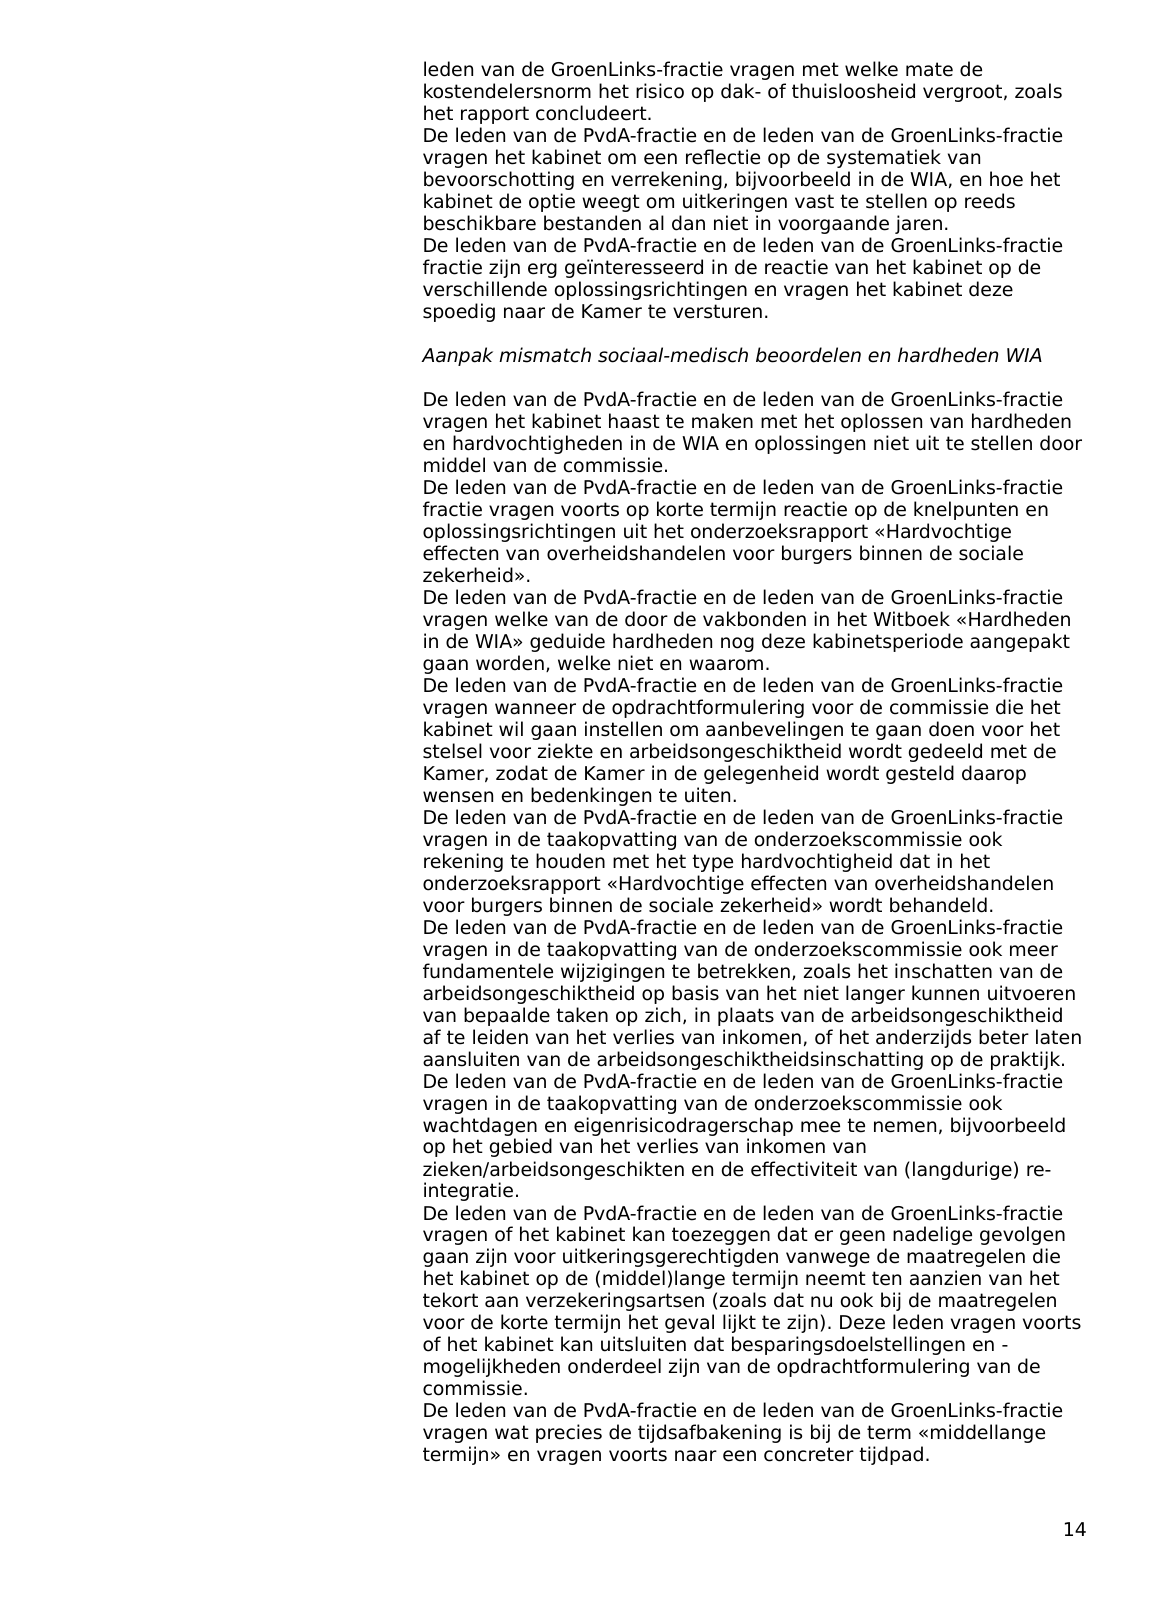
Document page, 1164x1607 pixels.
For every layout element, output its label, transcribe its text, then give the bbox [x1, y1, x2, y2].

text De leden van de PvdA-fractie en de leden van de GroenLinks-fractie vragen het kabinet om een reflectie op de systematiek van bevoorschotting en verrekening, bijvoorbeeld in de WIA, en hoe het kabinet de optie weegt om uitkeringen vast te stellen op reeds beschikbare bestanden al dan niet in voorgaande jaren. [422, 125, 1087, 235]
text De leden van de PvdA-fractie en de leden van de GroenLinks-fractie vragen in de taakopvatting van de onderzoekscommissie ook rekening te houden met het type hardvochtigheid dat in het onderzoeksrapport «Hardvochtige effecten van overheidshandelen voor burgers binnen de sociale zekerheid» wordt behandeld. [422, 807, 1087, 917]
text De leden van de PvdA-fractie en de leden van de GroenLinks-fractie vragen in de taakopvatting van de onderzoekscommissie ook meer fundamentele wijzigingen te betrekken, zoals het inschatten van de arbeidsongeschiktheid op basis van het niet langer kunnen uitvoeren van bepaalde taken op zich, in plaats van de arbeidsongeschiktheid af te leiden van het verlies van inkomen, of het anderzijds beter laten aansluiten van de arbeidsongeschiktheidsinschatting op de praktijk. [422, 917, 1087, 1071]
text De leden van de PvdA-fractie en de leden van de GroenLinks-fractie vragen welke van de door de vakbonden in het Witboek «Hardheden in de WIA» geduide hardheden nog deze kabinetsperiode aangepakt gaan worden, welke niet en waarom. [422, 587, 1087, 675]
text De leden van de PvdA-fractie en de leden van de GroenLinks-fractie vragen het kabinet haast te maken met het oplossen van hardheden en hardvochtigheden in de WIA en oplossingen niet uit te stellen door middel van de commissie. [422, 389, 1087, 477]
text De leden van de PvdA-fractie en de leden van de GroenLinks-fractie fractie vragen voorts op korte termijn reactie op de knelpunten en oplossingsrichtingen uit het onderzoeksrapport «Hardvochtige effecten van overheidshandelen voor burgers binnen de sociale zekerheid». [422, 477, 1087, 587]
text De leden van de PvdA-fractie en de leden van de GroenLinks-fractie vragen of het kabinet kan toezeggen dat er geen nadelige gevolgen gaan zijn voor uitkeringsgerechtigden vanwege de maatregelen die het kabinet op de (middel)lange termijn neemt ten aanzien van het tekort aan verzekeringsartsen (zoals dat nu ook bij de maatregelen voor de korte termijn het geval lijkt te zijn). Deze leden vragen voorts of het kabinet kan uitsluiten dat besparingsdoelstellingen en -mogelijkheden onderdeel zijn van de opdrachtformulering van de commissie. [422, 1202, 1087, 1400]
text De leden van de PvdA-fractie en de leden van de GroenLinks-fractie vragen wanneer de opdrachtformulering voor de commissie die het kabinet wil gaan instellen om aanbevelingen te gaan doen voor het stelsel voor ziekte en arbeidsongeschiktheid wordt gedeeld met de Kamer, zodat de Kamer in de gelegenheid wordt gesteld daarop wensen en bedenkingen te uiten. [422, 675, 1087, 807]
text De leden van de PvdA-fractie en de leden van de GroenLinks-fractie fractie zijn erg geïnteresseerd in de reactie van het kabinet op de verschillende oplossingsrichtingen en vragen het kabinet deze spoedig naar de Kamer te versturen. [422, 235, 1087, 323]
subtitle Aanpak mismatch sociaal-medisch beoordelen en hardheden WIA [422, 345, 1087, 367]
text De leden van de PvdA-fractie en de leden van de GroenLinks-fractie vragen wat precies de tijdsafbakening is bij de term «middellange termijn» en vragen voorts naar een concreter tijdpad. [422, 1400, 1087, 1466]
text leden van de GroenLinks-fractie vragen met welke mate de kostendelersnorm het risico op dak- of thuisloosheid vergroot, zoals het rapport concludeert. [422, 59, 1087, 125]
text De leden van de PvdA-fractie en de leden van de GroenLinks-fractie vragen in de taakopvatting van de onderzoekscommissie ook wachtdagen en eigenrisicodragerschap mee te nemen, bijvoorbeeld op het gebied van het verlies van inkomen van zieken/arbeidsongeschikten en de effectiviteit van (langdurige) re-integratie. [422, 1071, 1087, 1202]
